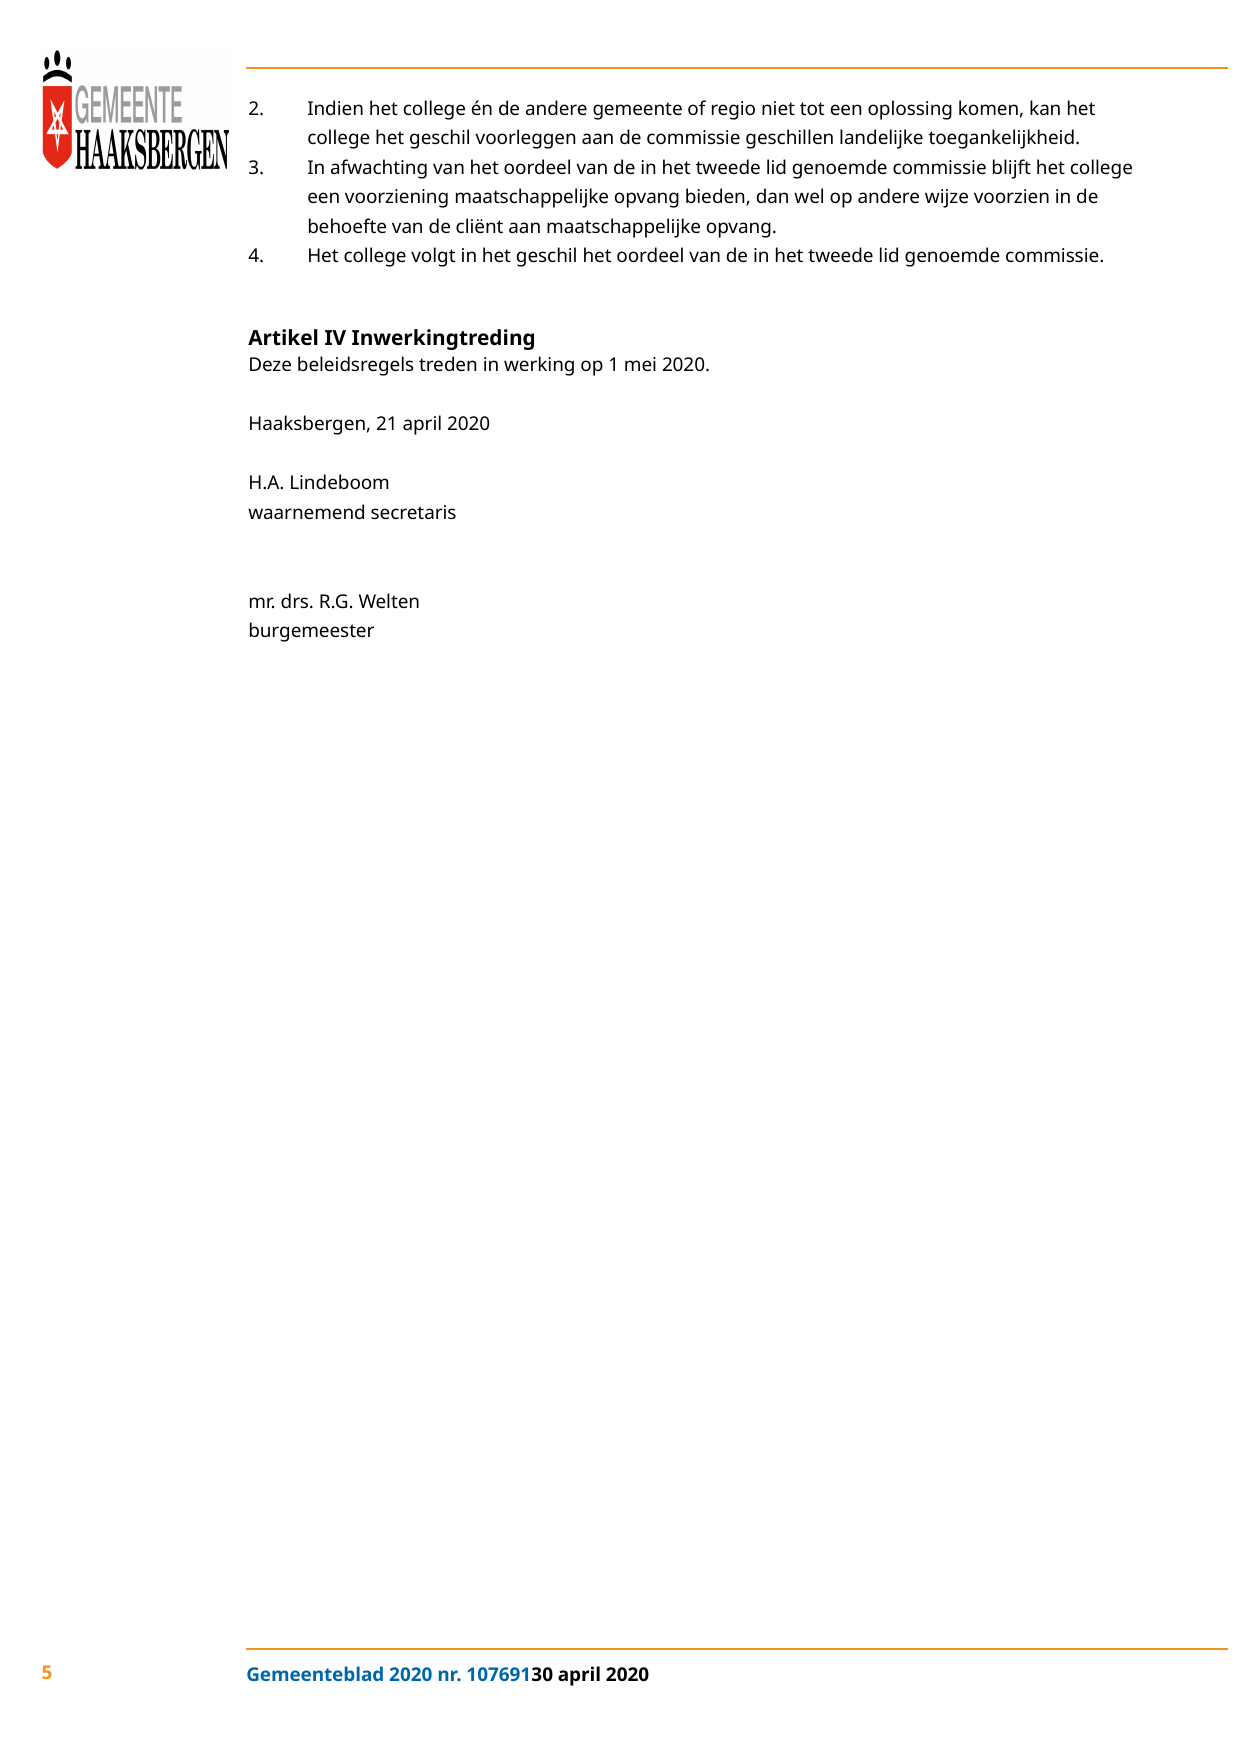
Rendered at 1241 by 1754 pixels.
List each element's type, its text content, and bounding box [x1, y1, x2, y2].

text Artikel IV Inwerkingtreding [248, 323, 1152, 351]
list Het college volgt in het geschil het oordeel van de in het tweede lid genoemde commissie. [248, 243, 1152, 268]
text Haaksbergen, 21 april 2020 [248, 410, 1152, 436]
text mr. drs. R.G. Welten [248, 588, 1152, 613]
list In afwachting van het oordeel van de in het tweede lid genoemde commissie blijft het college een voorziening maatschappelijke opvang bieden, dan wel op andere wijze voorzien in de behoefte van de cliënt aan maatschappelijke opvang. [248, 154, 1152, 239]
text Deze beleidsregels treden in werking op 1 mei 2020. [248, 351, 1152, 377]
list Indien het college én de andere gemeente of regio niet tot een oplossing komen, kan het college het geschil voorleggen aan de commissie geschillen landelijke toegankelijkheid. [248, 95, 1152, 150]
text waarnemend secretaris [248, 499, 1152, 525]
text burgemeester [248, 617, 1152, 643]
text H.A. Lindeboom [248, 469, 1152, 495]
picture [41, 47, 231, 172]
